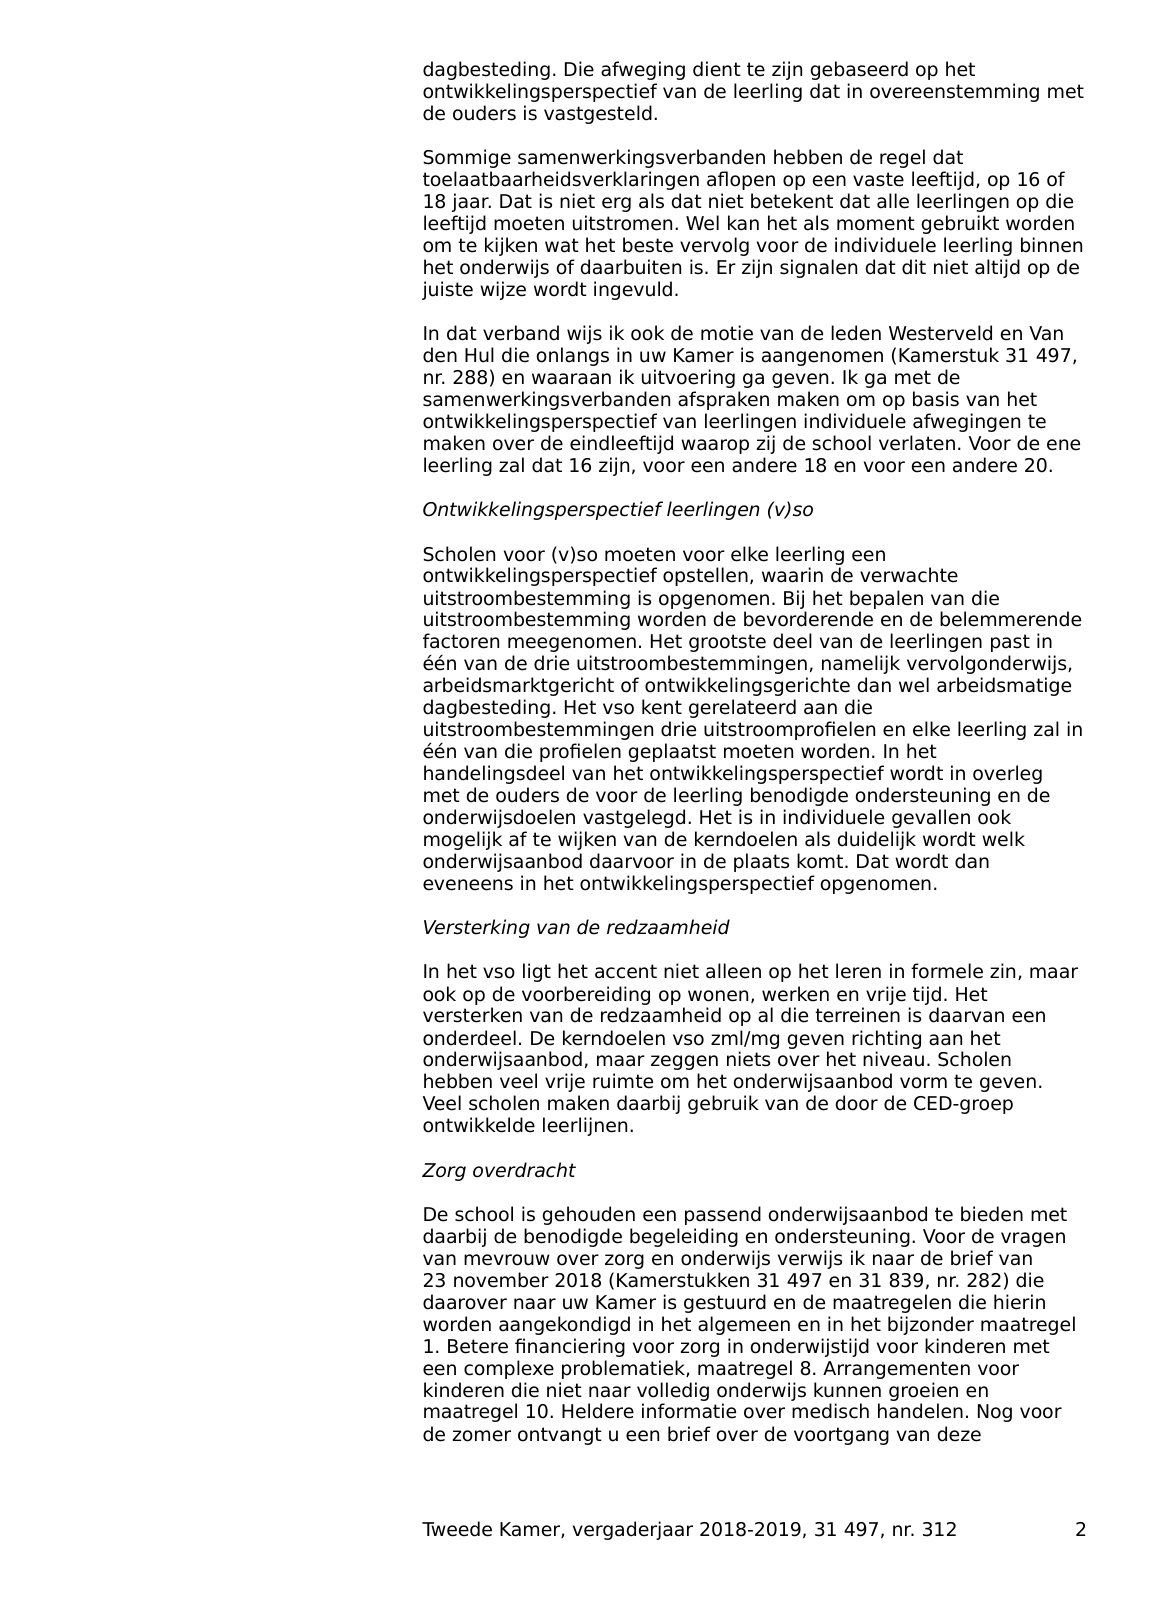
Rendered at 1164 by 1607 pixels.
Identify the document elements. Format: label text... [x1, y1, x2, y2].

subtitle Ontwikkelingsperspectief leerlingen (v)so [422, 499, 1087, 521]
text In dat verband wijs ik ook de motie van de leden Westerveld en Van den Hul die onlangs in uw Kamer is aangenomen (Kamerstuk 31 497, nr. 288) en waaraan ik uitvoering ga geven. Ik ga met de samenwerkingsverbanden afspraken maken om op basis van het ontwikkelingsperspectief van leerlingen individuele afwegingen te maken over de eindleeftijd waarop zij de school verlaten. Voor de ene leerling zal dat 16 zijn, voor een andere 18 en voor een andere 20. [422, 323, 1087, 477]
subtitle Versterking van de redzaamheid [422, 917, 1087, 939]
text Scholen voor (v)so moeten voor elke leerling een ontwikkelingsperspectief opstellen, waarin de verwachte uitstroombestemming is opgenomen. Bij het bepalen van die uitstroombestemming worden de bevorderende en de belemmerende factoren meegenomen. Het grootste deel van de leerlingen past in één van de drie uitstroombestemmingen, namelijk vervolgonderwijs, arbeidsmarktgericht of ontwikkelingsgerichte dan wel arbeidsmatige dagbesteding. Het vso kent gerelateerd aan die uitstroombestemmingen drie uitstroomprofielen en elke leerling zal in één van die profielen geplaatst moeten worden. In het handelingsdeel van het ontwikkelingsperspectief wordt in overleg met de ouders de voor de leerling benodigde ondersteuning en de onderwijsdoelen vastgelegd. Het is in individuele gevallen ook mogelijk af te wijken van de kerndoelen als duidelijk wordt welk onderwijsaanbod daarvoor in de plaats komt. Dat wordt dan eveneens in het ontwikkelingsperspectief opgenomen. [422, 543, 1087, 895]
text De school is gehouden een passend onderwijsaanbod te bieden met daarbij de benodigde begeleiding en ondersteuning. Voor de vragen van mevrouw over zorg en onderwijs verwijs ik naar de brief van 23 november 2018 (Kamerstukken 31 497 en 31 839, nr. 282) die daarover naar uw Kamer is gestuurd en de maatregelen die hierin worden aangekondigd in het algemeen en in het bijzonder maatregel 1. Betere financiering voor zorg in onderwijstijd voor kinderen met een complexe problematiek, maatregel 8. Arrangementen voor kinderen die niet naar volledig onderwijs kunnen groeien en maatregel 10. Heldere informatie over medisch handelen. Nog voor de zomer ontvangt u een brief over de voortgang van deze [422, 1204, 1087, 1445]
subtitle Zorg overdracht [422, 1159, 1087, 1181]
text Sommige samenwerkingsverbanden hebben de regel dat toelaatbaarheidsverklaringen aflopen op een vaste leeftijd, op 16 of 18 jaar. Dat is niet erg als dat niet betekent dat alle leerlingen op die leeftijd moeten uitstromen. Wel kan het als moment gebruikt worden om te kijken wat het beste vervolg voor de individuele leerling binnen het onderwijs of daarbuiten is. Er zijn signalen dat dit niet altijd op de juiste wijze wordt ingevuld. [422, 147, 1087, 301]
text In het vso ligt het accent niet alleen op het leren in formele zin, maar ook op de voorbereiding op wonen, werken en vrije tijd. Het versterken van de redzaamheid op al die terreinen is daarvan een onderdeel. De kerndoelen vso zml/mg geven richting aan het onderwijsaanbod, maar zeggen niets over het niveau. Scholen hebben veel vrije ruimte om het onderwijsaanbod vorm te geven. Veel scholen maken daarbij gebruik van de door de CED-groep ontwikkelde leerlijnen. [422, 961, 1087, 1137]
text dagbesteding. Die afweging dient te zijn gebaseerd op het ontwikkelingsperspectief van de leerling dat in overeenstemming met de ouders is vastgesteld. [422, 59, 1087, 125]
